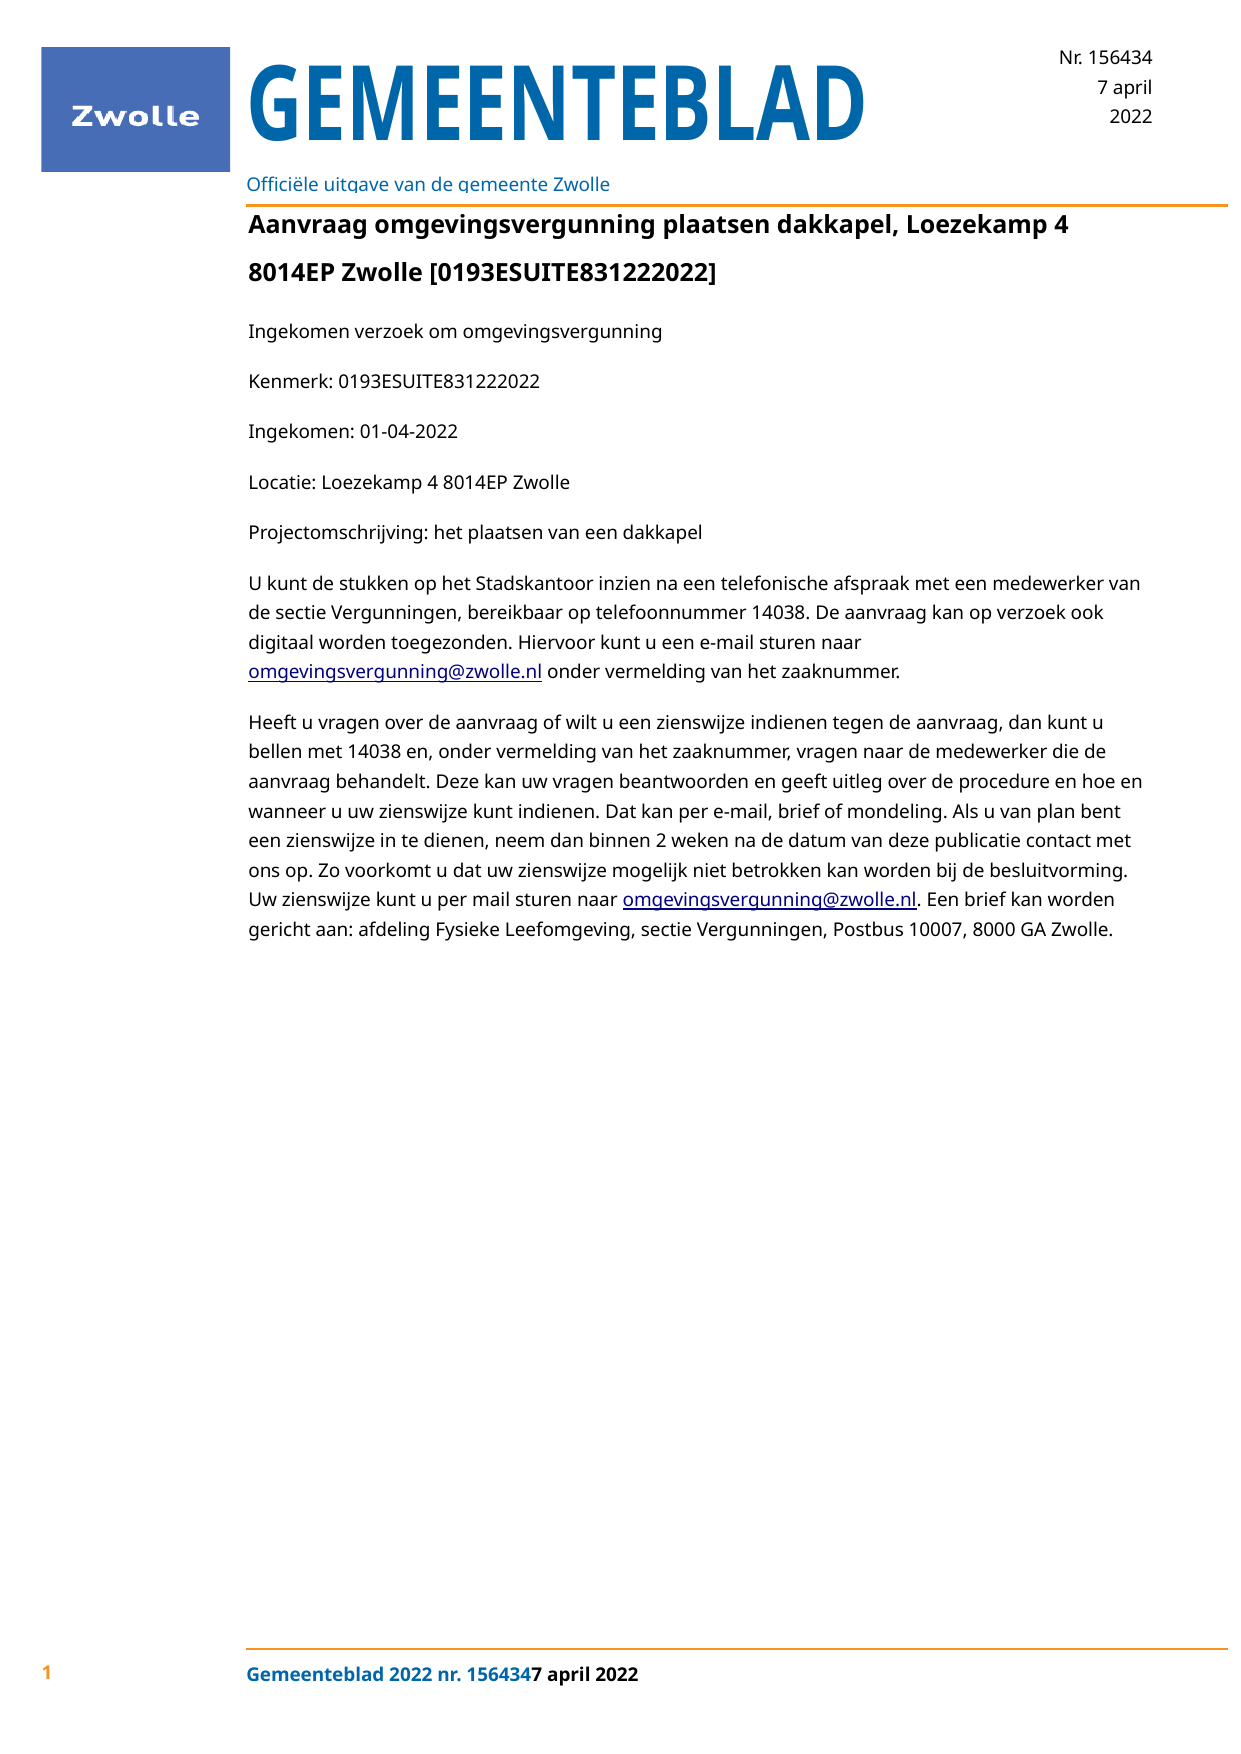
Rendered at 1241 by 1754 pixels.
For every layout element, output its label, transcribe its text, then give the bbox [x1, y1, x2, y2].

text Locatie: Loezekamp 4 8014EP Zwolle [248, 469, 1152, 495]
text Heeft u vragen over de aanvraag of wilt u een zienswijze indienen tegen de aanvraag, dan kunt u bellen met 14038 en, onder vermelding van het zaaknummer, vragen naar de medewerker die de aanvraag behandelt. Deze kan uw vragen beantwoorden en geeft uitleg over de procedure en hoe en wanneer u uw zienswijze kunt indienen. Dat kan per e-mail, brief of mondeling. Als u van plan bent een zienswijze in te dienen, neem dan binnen 2 weken na de datum van deze publicatie contact met ons op. Zo voorkomt u dat uw zienswijze mogelijk niet betrokken kan worden bij de besluitvorming. Uw zienswijze kunt u per mail sturen naar omgevingsvergunning@zwolle.nl. Een brief kan worden gericht aan: afdeling Fysieke Leefomgeving, sectie Vergunningen, Postbus 10007, 8000 GA Zwolle. [248, 709, 1152, 942]
text Kenmerk: 0193ESUITE831222022 [248, 368, 1152, 394]
text Ingekomen verzoek om omgevingsvergunning [248, 318, 1152, 344]
text Projectomschrijving: het plaatsen van een dakkapel [248, 519, 1152, 545]
picture [41, 47, 231, 172]
text Ingekomen: 01-04-2022 [248, 419, 1152, 444]
text U kunt de stukken op het Stadskantoor inzien na een telefonische afspraak met een medewerker van de sectie Vergunningen, bereikbaar op telefoonnummer 14038. De aanvraag kan op verzoek ook digitaal worden toegezonden. Hiervoor kunt u een e-mail sturen naar omgevingsvergunning@zwolle.nl onder vermelding van het zaaknummer. [248, 570, 1152, 684]
text Aanvraag omgevingsvergunning plaatsen dakkapel, Loezekamp 4 8014EP Zwolle [0193ESUITE831222022] [248, 207, 1152, 288]
